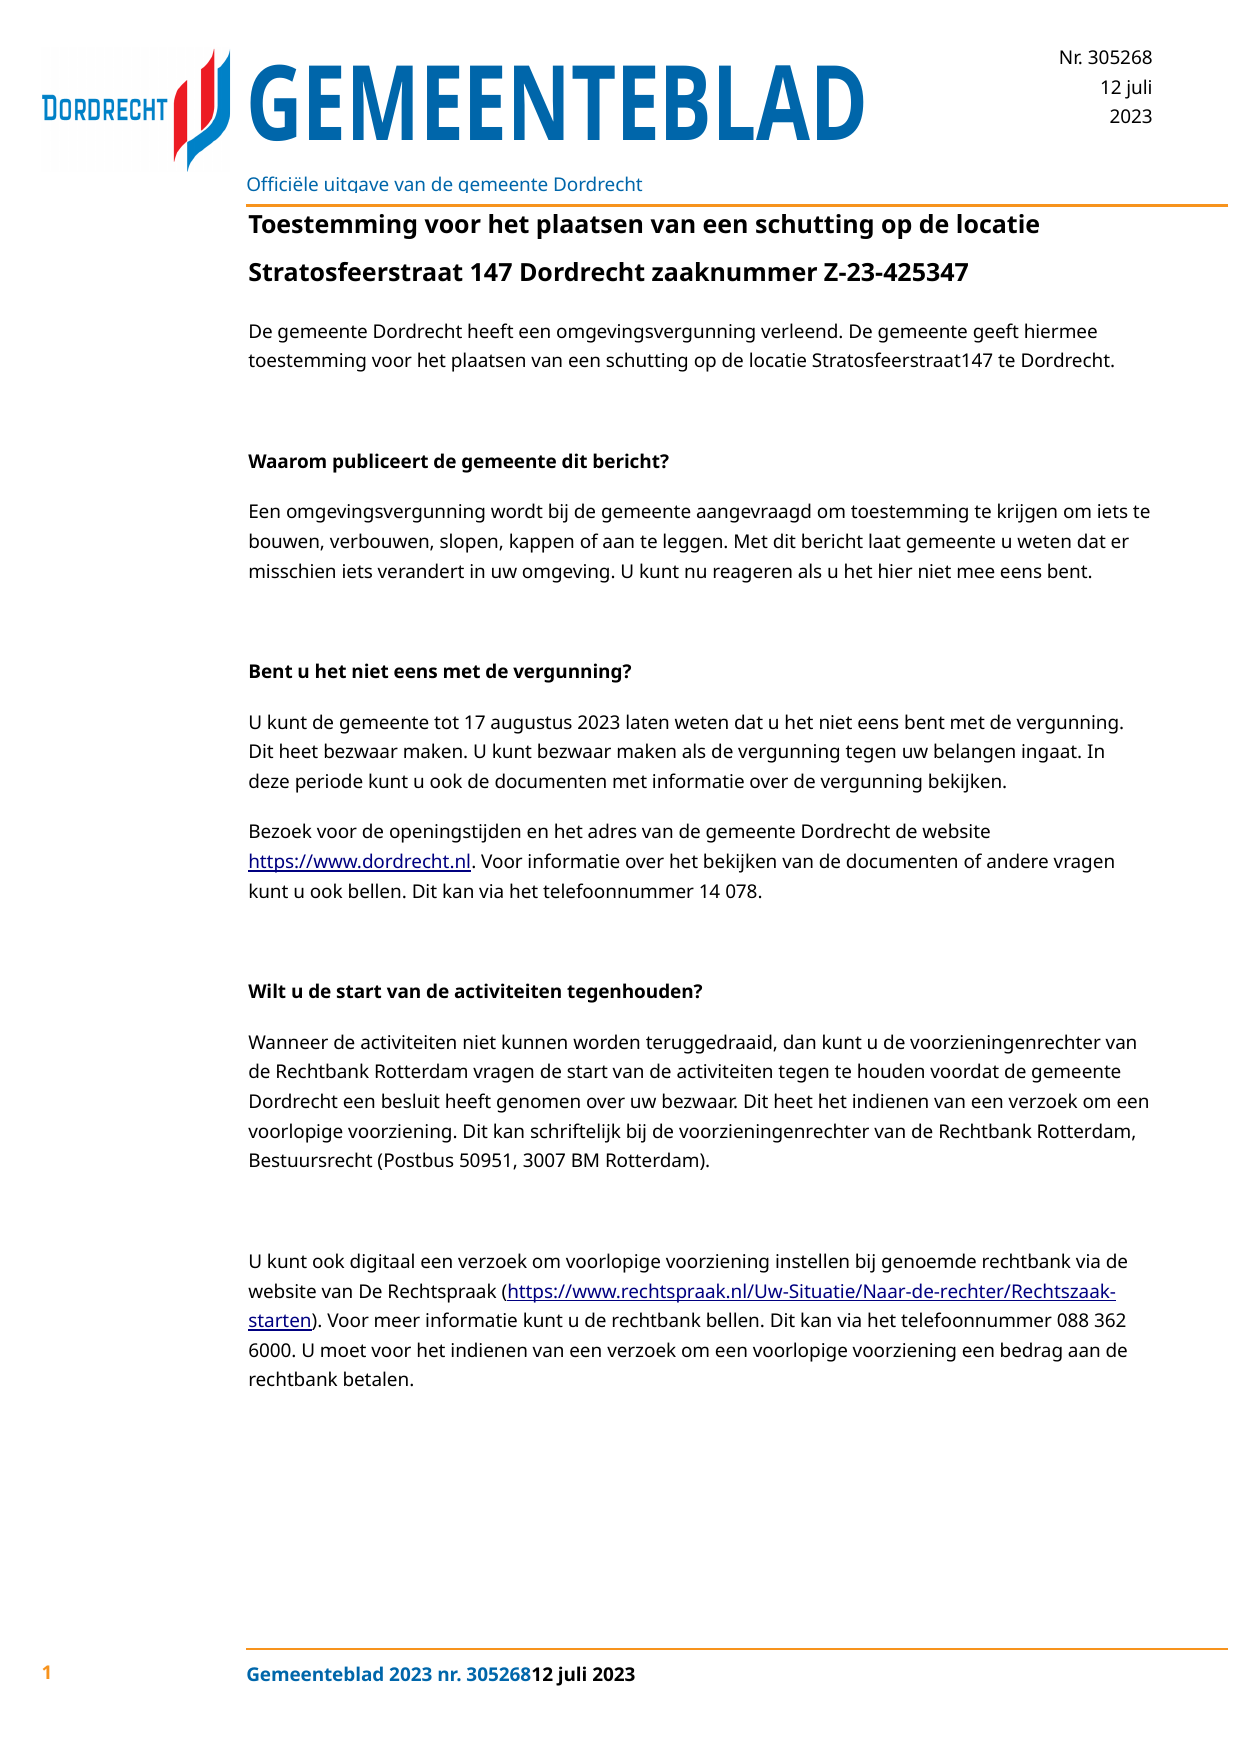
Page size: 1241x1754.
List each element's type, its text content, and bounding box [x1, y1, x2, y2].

text Wanneer de activiteiten niet kunnen worden teruggedraaid, dan kunt u de voorzieningenrechter van de Rechtbank Rotterdam vragen de start van de activiteiten tegen te houden voordat de gemeente Dordrecht een besluit heeft genomen over uw bezwaar. Dit heet het indienen van een verzoek om een voorlopige voorziening. Dit kan schriftelijk bij de voorzieningenrechter van de Rechtbank Rotterdam, Bestuursrecht (Postbus 50951, 3007 BM Rotterdam). [248, 1029, 1152, 1173]
text Bezoek voor de openingstijden en het adres van de gemeente Dordrecht de website https://www.dordrecht.nl. Voor informatie over het bekijken van de documenten of andere vragen kunt u ook bellen. Dit kan via het telefoonnummer 14 078. [248, 819, 1152, 904]
text U kunt de gemeente tot 17 augustus 2023 laten weten dat u het niet eens bent met de vergunning. Dit heet bezwaar maken. U kunt bezwaar maken als de vergunning tegen uw belangen ingaat. In deze periode kunt u ook de documenten met informatie over de vergunning bekijken. [248, 709, 1152, 794]
text U kunt ook digitaal een verzoek om voorlopige voorziening instellen bij genoemde rechtbank via de website van De Rechtspraak (https://www.rechtspraak.nl/Uw-Situatie/Naar-de-rechter/Rechtszaak-starten). Voor meer informatie kunt u de rechtbank bellen. Dit kan via het telefoonnummer 088 362 6000. U moet voor het indienen van een verzoek om een voorlopige voorziening een bedrag aan de rechtbank betalen. [248, 1248, 1152, 1392]
picture [41, 47, 231, 172]
text Toestemming voor het plaatsen van een schutting op de locatie Stratosfeerstraat 147 Dordrecht zaaknummer Z-23-425347 [248, 207, 1152, 288]
text Waarom publiceert de gemeente dit bericht? [248, 448, 1152, 474]
text De gemeente Dordrecht heeft een omgevingsvergunning verleend. De gemeente geeft hiermee toestemming voor het plaatsen van een schutting op de locatie Stratosfeerstraat147 te Dordrecht. [248, 318, 1152, 373]
text Een omgevingsvergunning wordt bij de gemeente aangevraagd om toestemming te krijgen om iets te bouwen, verbouwen, slopen, kappen of aan te leggen. Met dit bericht laat gemeente u weten dat er misschien iets verandert in uw omgeving. U kunt nu reageren als u het hier niet mee eens bent. [248, 499, 1152, 584]
text Bent u het niet eens met de vergunning? [248, 659, 1152, 684]
text Wilt u de start van de activiteiten tegenhouden? [248, 979, 1152, 1004]
